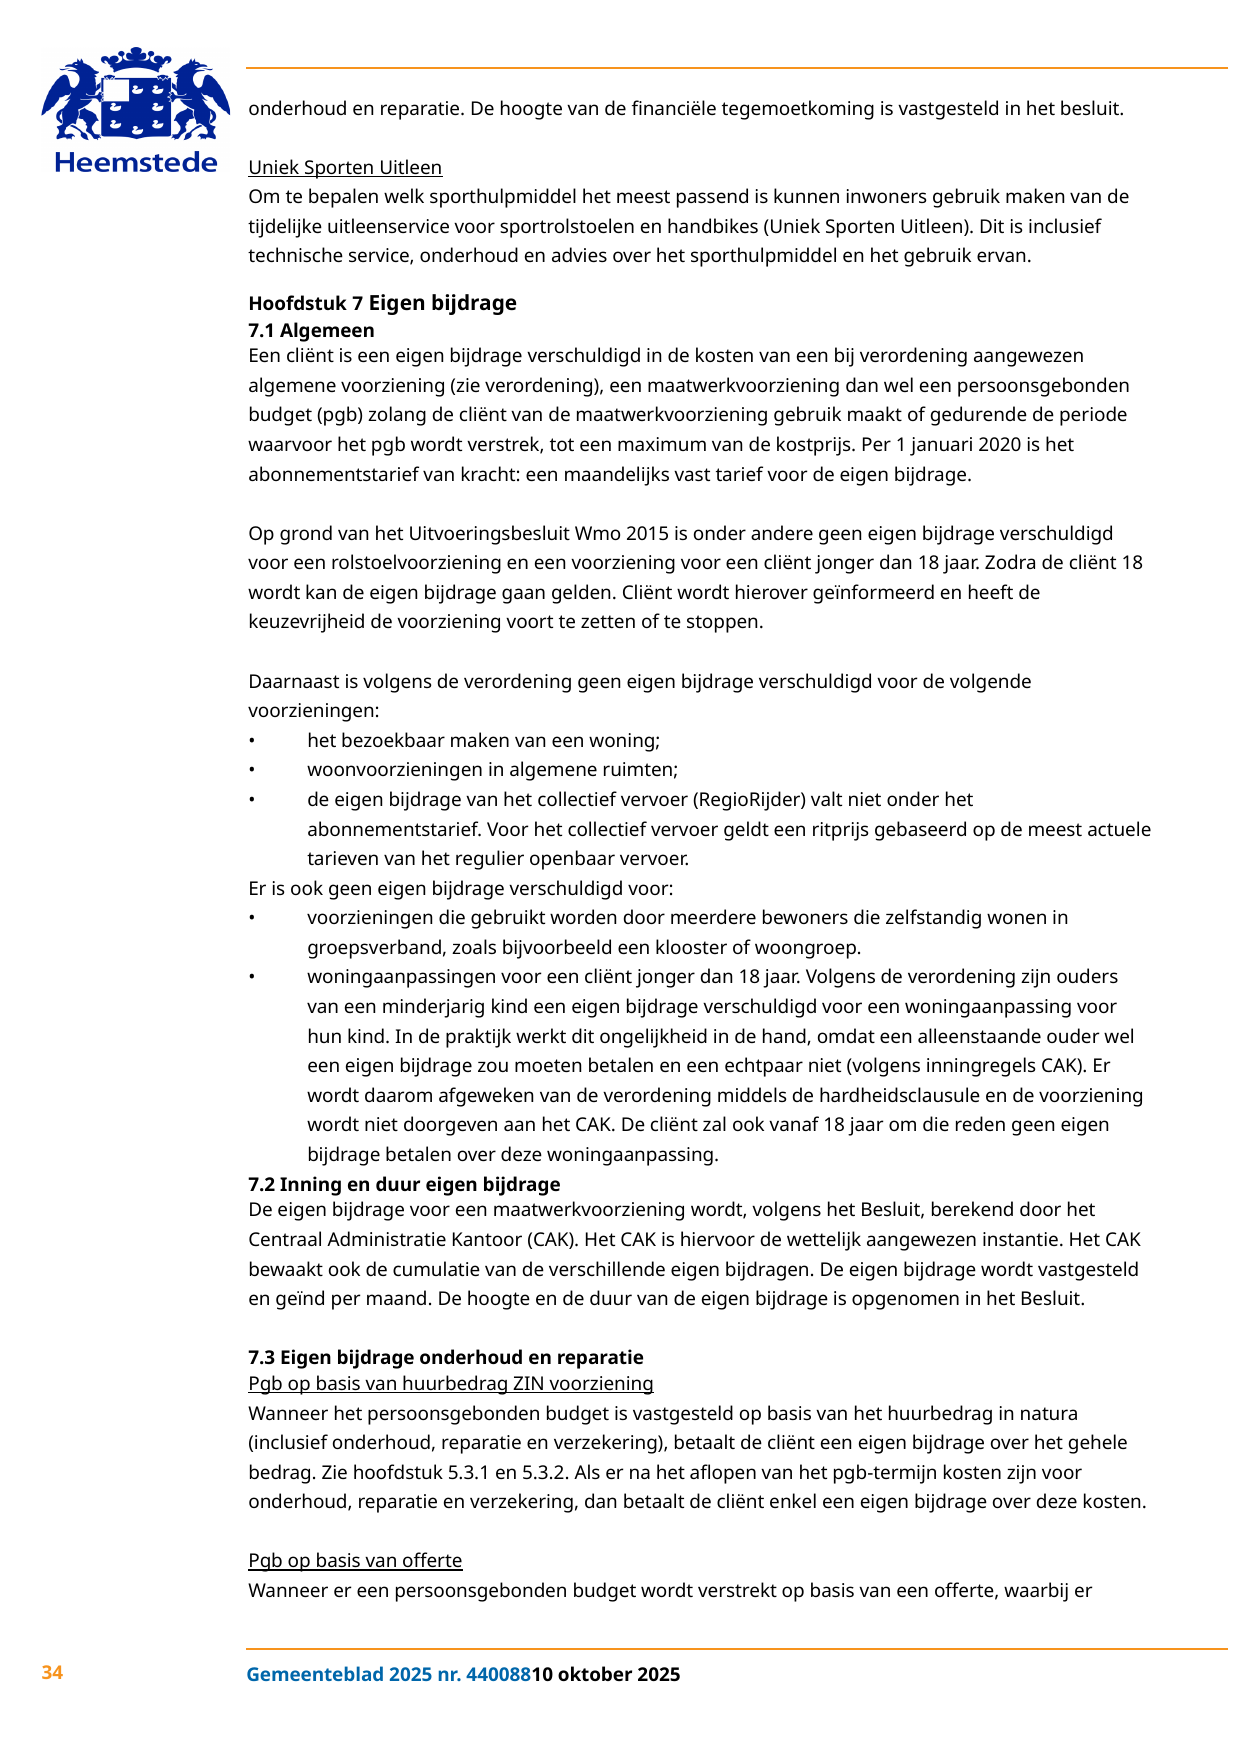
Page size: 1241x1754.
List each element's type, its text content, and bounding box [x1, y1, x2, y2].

text Wanneer er een persoonsgebonden budget wordt verstrekt op basis van een offerte, waarbij er [248, 1577, 1152, 1603]
list woonvoorzieningen in algemene ruimten; [248, 757, 1152, 782]
text Om te bepalen welk sporthulpmiddel het meest passend is kunnen inwoners gebruik maken van de tijdelijke uitleenservice voor sportrolstoelen en handbikes (Uniek Sporten Uitleen). Dit is inclusief technische service, onderhoud en advies over het sporthulpmiddel en het gebruik ervan. [248, 183, 1152, 268]
list voorzieningen die gebruikt worden door meerdere bewoners die zelfstandig wonen in groepsverband, zoals bijvoorbeeld een klooster of woongroep. [248, 904, 1152, 960]
list het bezoekbaar maken van een woning; [248, 727, 1152, 753]
text Wanneer het persoonsgebonden budget is vastgesteld op basis van het huurbedrag in natura (inclusief onderhoud, reparatie en verzekering), betaalt de cliënt een eigen bijdrage over het gehele bedrag. Zie hoofdstuk 5.3.1 en 5.3.2. Als er na het aflopen van het pgb-termijn kosten zijn voor onderhoud, reparatie en verzekering, dan betaalt de cliënt enkel een eigen bijdrage over deze kosten. [248, 1400, 1152, 1514]
text Een cliënt is een eigen bijdrage verschuldigd in de kosten van een bij verordening aangewezen algemene voorziening (zie verordening), een maatwerkvoorziening dan wel een persoonsgebonden budget (pgb) zolang de cliënt van de maatwerkvoorziening gebruik maakt of gedurende de periode waarvoor het pgb wordt verstrek, tot een maximum van de kostprijs. Per 1 januari 2020 is het abonnementstarief van kracht: een maandelijks vast tarief voor de eigen bijdrage. [248, 342, 1152, 487]
text 7.3 Eigen bijdrage onderhoud en reparatie [248, 1344, 1152, 1370]
text Hoofdstuk 7 Eigen bijdrage [248, 288, 1152, 317]
list woningaanpassingen voor een cliënt jonger dan 18 jaar. Volgens de verordening zijn ouders van een minderjarig kind een eigen bijdrage verschuldigd voor een woningaanpassing voor hun kind. In de praktijk werkt dit ongelijkheid in de hand, omdat een alleenstaande ouder wel een eigen bijdrage zou moeten betalen en een echtpaar niet (volgens inningregels CAK). Er wordt daarom afgeweken van de verordening middels de hardheidsclausule en de voorziening wordt niet doorgeven aan het CAK. De cliënt zal ook vanaf 18 jaar om die reden geen eigen bijdrage betalen over deze woningaanpassing. [248, 964, 1152, 1167]
text onderhoud en reparatie. De hoogte van de financiële tegemoetkoming is vastgesteld in het besluit. [248, 95, 1152, 121]
text De eigen bijdrage voor een maatwerkvoorziening wordt, volgens het Besluit, berekend door het Centraal Administratie Kantoor (CAK). Het CAK is hiervoor de wettelijk aangewezen instantie. Het CAK bewaakt ook de cumulatie van de verschillende eigen bijdragen. De eigen bijdrage wordt vastgesteld en geïnd per maand. De hoogte en de duur van de eigen bijdrage is opgenomen in het Besluit. [248, 1197, 1152, 1311]
text 7.2 Inning en duur eigen bijdrage [248, 1171, 1152, 1197]
text Pgb op basis van offerte [248, 1548, 1152, 1573]
text Er is ook geen eigen bijdrage verschuldigd voor: [248, 875, 1152, 901]
text 7.1 Algemeen [248, 317, 1152, 342]
picture [41, 47, 231, 172]
text Daarnaast is volgens de verordening geen eigen bijdrage verschuldigd voor de volgende voorzieningen: [248, 668, 1152, 723]
list de eigen bijdrage van het collectief vervoer (RegioRijder) valt niet onder het abonnementstarief. Voor het collectief vervoer geldt een ritprijs gebaseerd op de meest actuele tarieven van het regulier openbaar vervoer. [248, 786, 1152, 871]
text Op grond van het Uitvoeringsbesluit Wmo 2015 is onder andere geen eigen bijdrage verschuldigd voor een rolstoelvoorziening en een voorziening voor een cliënt jonger dan 18 jaar. Zodra de cliënt 18 wordt kan de eigen bijdrage gaan gelden. Cliënt wordt hierover geïnformeerd en heeft de keuzevrijheid de voorziening voort te zetten of te stoppen. [248, 520, 1152, 634]
text Pgb op basis van huurbedrag ZIN voorziening [248, 1370, 1152, 1396]
text Uniek Sporten Uitleen [248, 154, 1152, 180]
